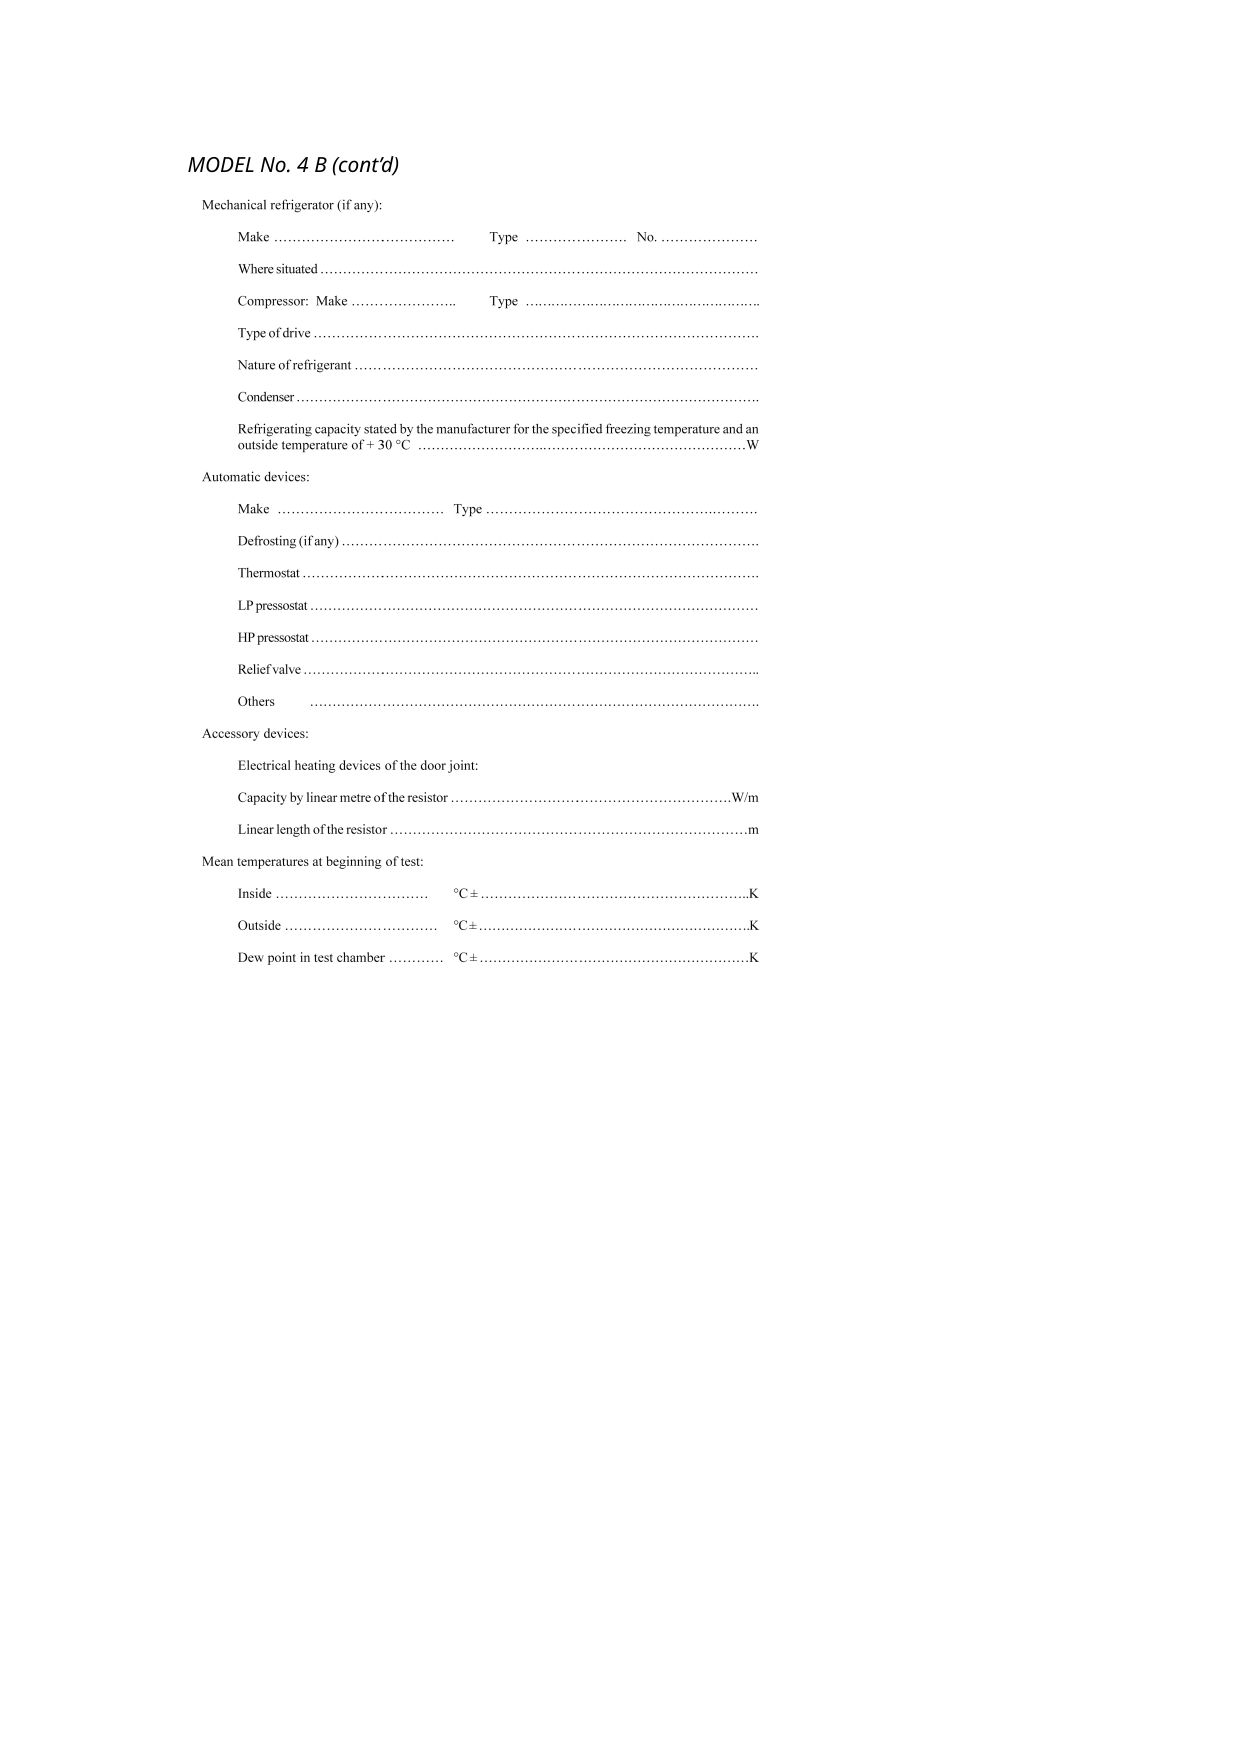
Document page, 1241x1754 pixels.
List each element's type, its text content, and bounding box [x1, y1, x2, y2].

text MODEL No. 4 B (cont’d) [187, 150, 1053, 178]
picture [187, 193, 773, 975]
